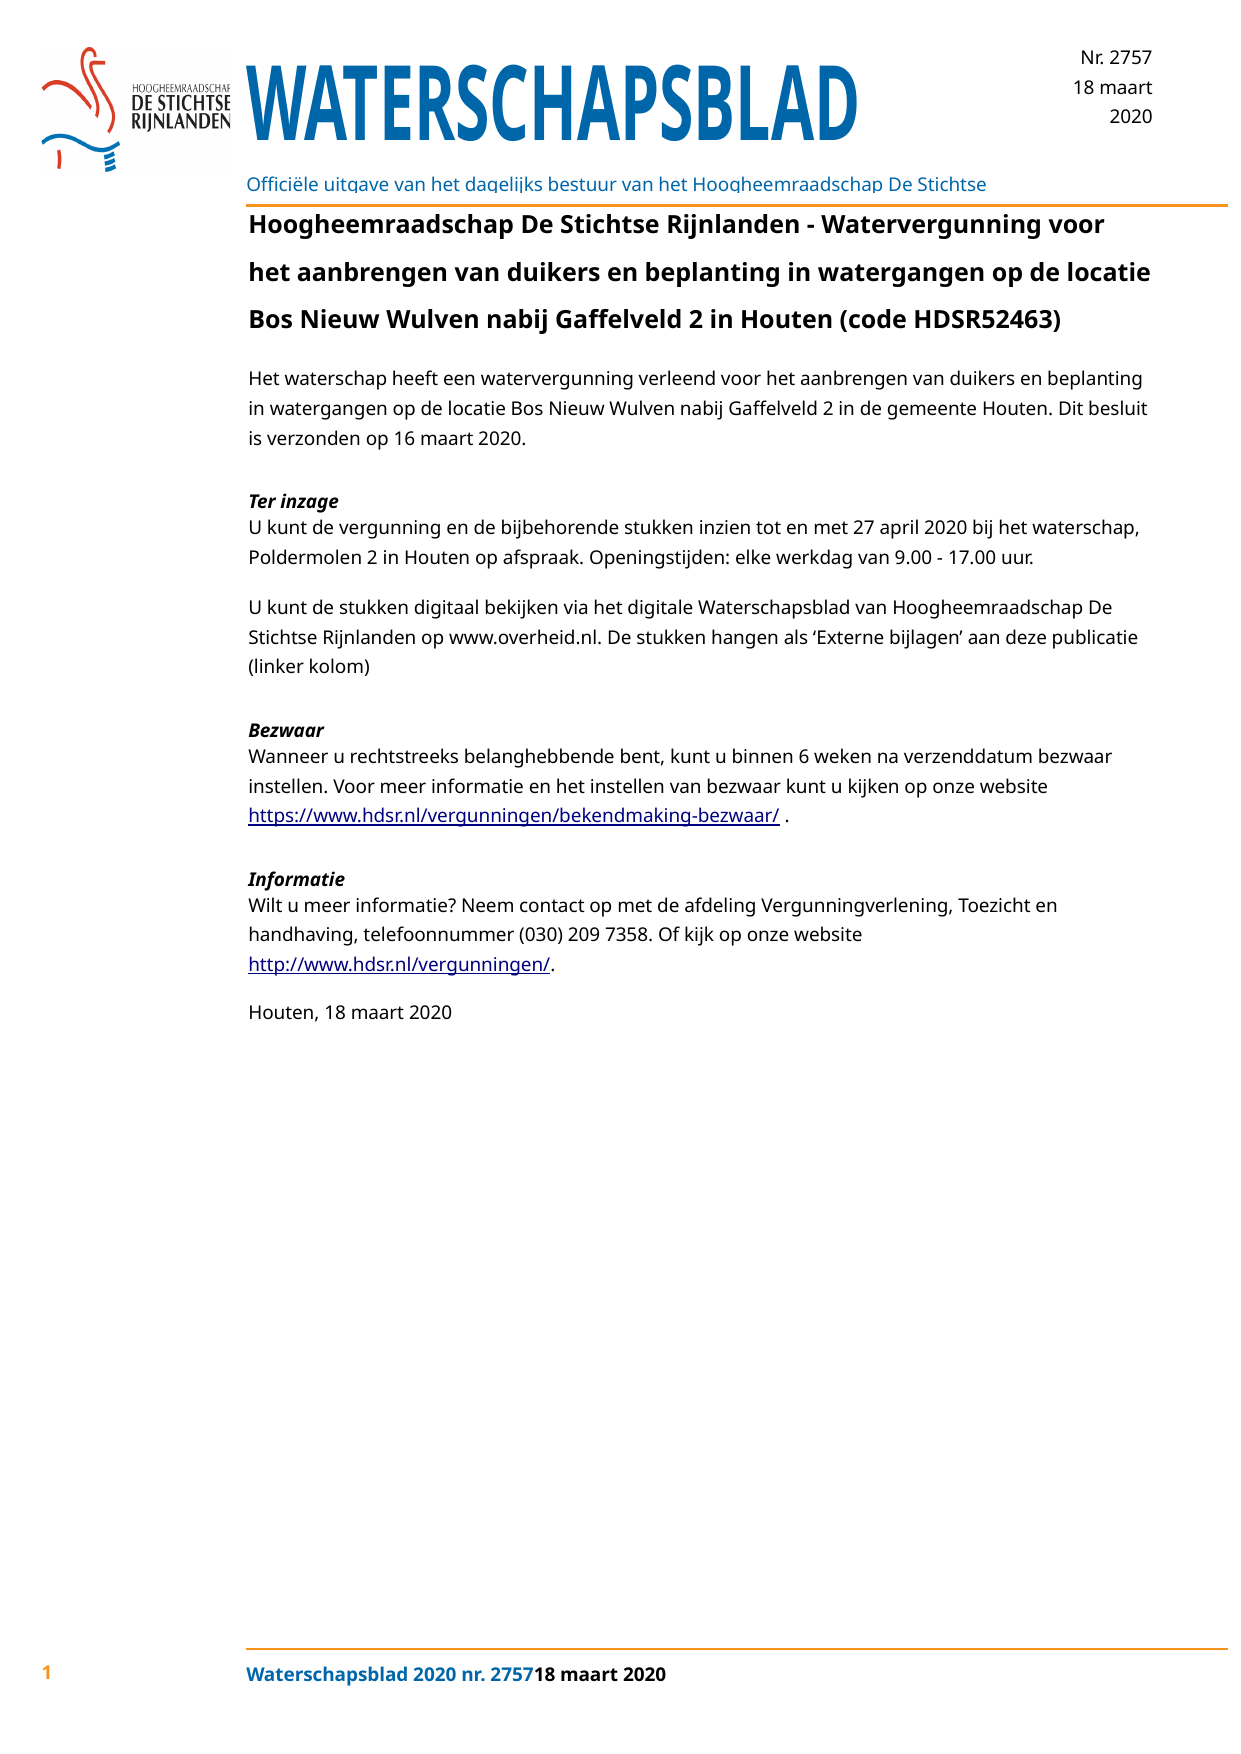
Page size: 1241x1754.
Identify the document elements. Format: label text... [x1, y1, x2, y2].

text Hoogheemraadschap De Stichtse Rijnlanden - Watervergunning voor het aanbrengen van duikers en beplanting in watergangen op de locatie Bos Nieuw Wulven nabij Gaffelveld 2 in Houten (code HDSR52463) [248, 207, 1152, 336]
text Houten, 18 maart 2020 [248, 999, 1152, 1025]
text Het waterschap heeft een watervergunning verleend voor het aanbrengen van duikers en beplanting in watergangen op de locatie Bos Nieuw Wulven nabij Gaffelveld 2 in de gemeente Houten. Dit besluit is verzonden op 16 maart 2020. [248, 366, 1152, 450]
text U kunt de vergunning en de bijbehorende stukken inzien tot en met 27 april 2020 bij het waterschap, Poldermolen 2 in Houten op afspraak. Openingstijden: elke werkdag van 9.00 - 17.00 uur. [248, 514, 1152, 570]
text Bezwaar [248, 717, 1152, 743]
text Informatie [248, 866, 1152, 892]
text Wilt u meer informatie? Neem contact op met de afdeling Vergunningverlening, Toezicht en handhaving, telefoonnummer (030) 209 7358. Of kijk op onze website http://www.hdsr.nl/vergunningen/. [248, 892, 1152, 977]
text Ter inzage [248, 489, 1152, 514]
picture [41, 47, 231, 172]
text Wanneer u rechtstreeks belanghebbende bent, kunt u binnen 6 weken na verzenddatum bezwaar instellen. Voor meer informatie en het instellen van bezwaar kunt u kijken op onze website https://www.hdsr.nl/vergunningen/bekendmaking-bezwaar/ . [248, 743, 1152, 828]
text U kunt de stukken digitaal bekijken via het digitale Waterschapsblad van Hoogheemraadschap De Stichtse Rijnlanden op www.overheid.nl. De stukken hangen als ‘Externe bijlagen’ aan deze publicatie (linker kolom) [248, 594, 1152, 679]
